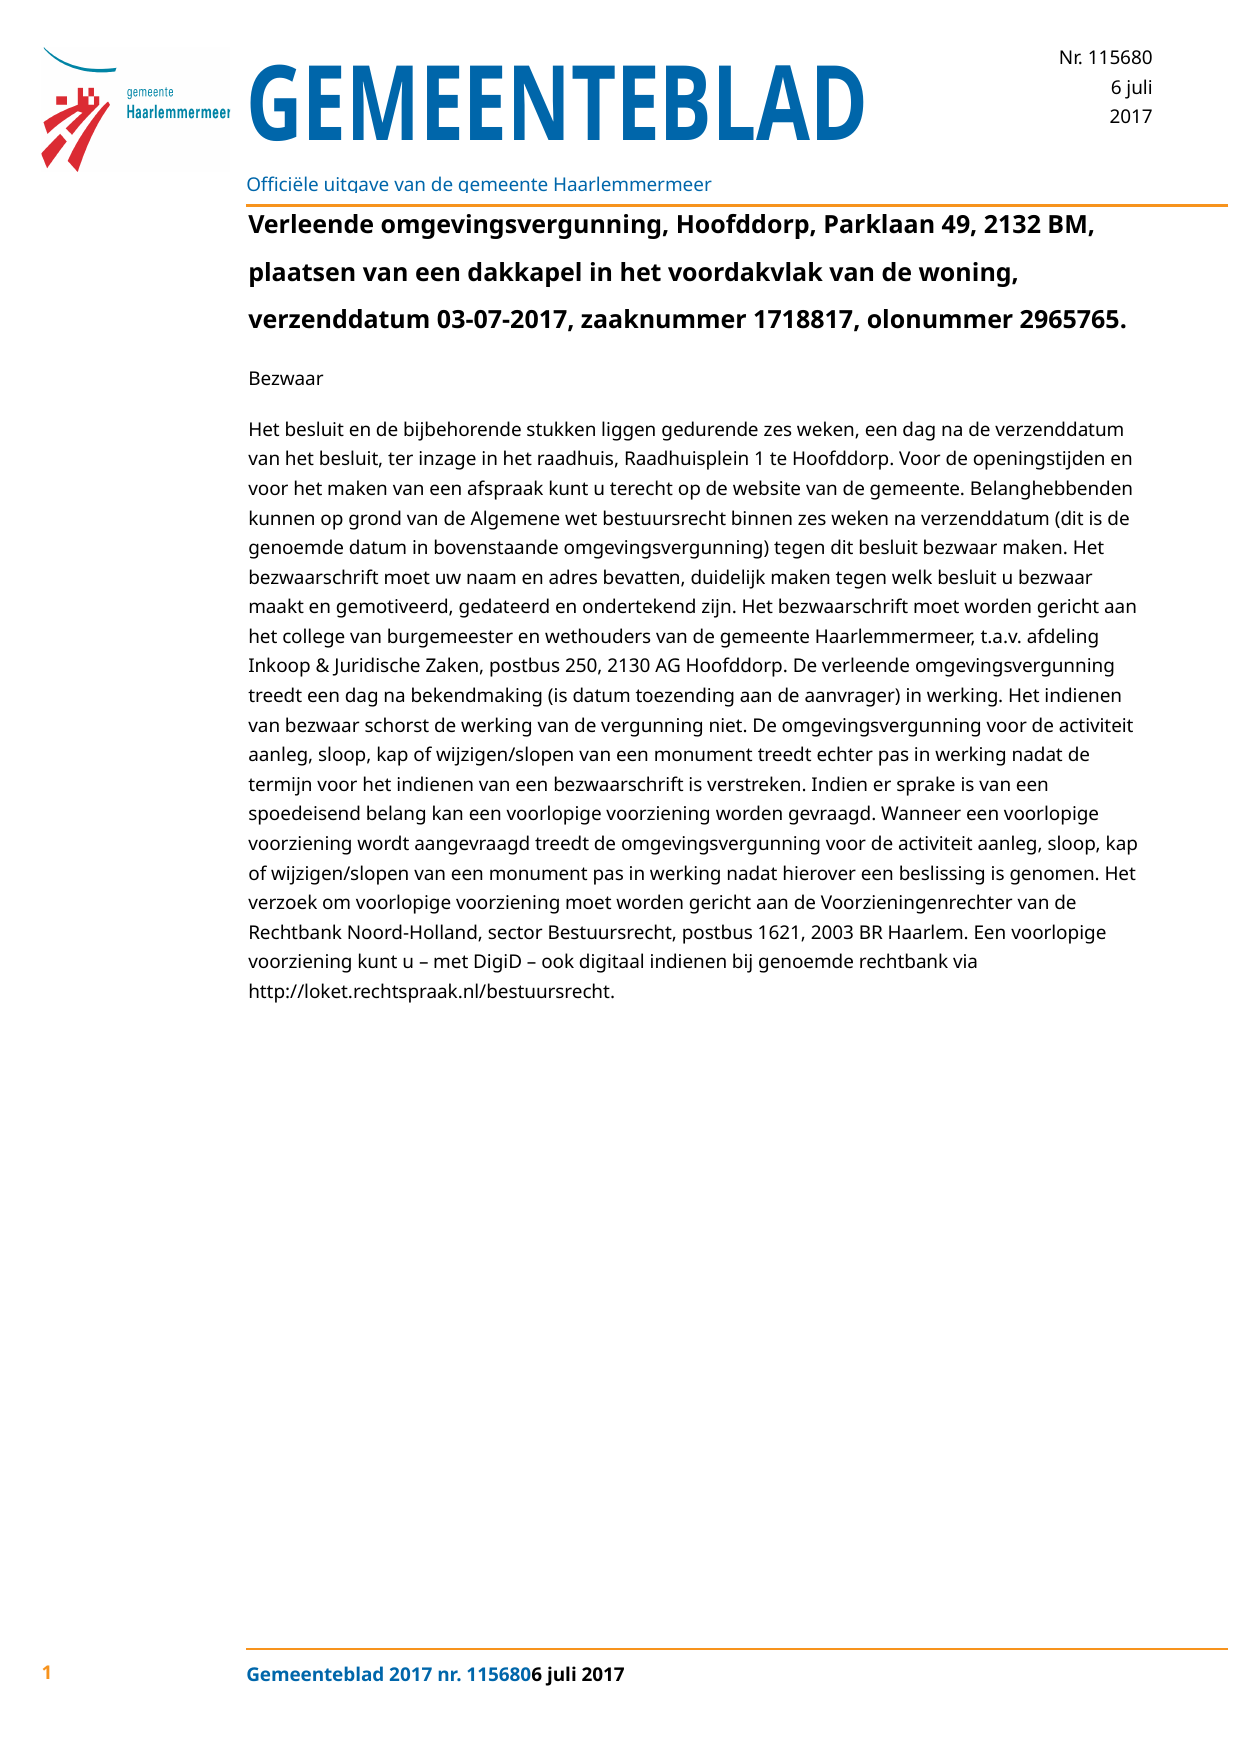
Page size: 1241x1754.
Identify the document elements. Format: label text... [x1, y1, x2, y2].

text Het besluit en de bijbehorende stukken liggen gedurende zes weken, een dag na de verzenddatum van het besluit, ter inzage in het raadhuis, Raadhuisplein 1 te Hoofddorp. Voor de openingstijden en voor het maken van een afspraak kunt u terecht op de website van de gemeente. Belanghebbenden kunnen op grond van de Algemene wet bestuursrecht binnen zes weken na verzenddatum (dit is de genoemde datum in bovenstaande omgevingsvergunning) tegen dit besluit bezwaar maken. Het bezwaarschrift moet uw naam en adres bevatten, duidelijk maken tegen welk besluit u bezwaar maakt en gemotiveerd, gedateerd en ondertekend zijn. Het bezwaarschrift moet worden gericht aan het college van burgemeester en wethouders van de gemeente Haarlemmermeer, t.a.v. afdeling Inkoop & Juridische Zaken, postbus 250, 2130 AG Hoofddorp. De verleende omgevingsvergunning treedt een dag na bekendmaking (is datum toezending aan de aanvrager) in werking. Het indienen van bezwaar schorst de werking van de vergunning niet. De omgevingsvergunning voor de activiteit aanleg, sloop, kap of wijzigen/slopen van een monument treedt echter pas in werking nadat de termijn voor het indienen van een bezwaarschrift is verstreken. Indien er sprake is van een spoedeisend belang kan een voorlopige voorziening worden gevraagd. Wanneer een voorlopige voorziening wordt aangevraagd treedt de omgevingsvergunning voor de activiteit aanleg, sloop, kap of wijzigen/slopen van een monument pas in werking nadat hierover een beslissing is genomen. Het verzoek om voorlopige voorziening moet worden gericht aan de Voorzieningenrechter van de Rechtbank Noord-Holland, sector Bestuursrecht, postbus 1621, 2003 BR Haarlem. Een voorlopige voorziening kunt u – met DigiD – ook digitaal indienen bij genoemde rechtbank via http://loket.rechtspraak.nl/bestuursrecht. [248, 416, 1152, 1004]
picture [41, 47, 231, 172]
text Bezwaar [248, 366, 1152, 391]
text Verleende omgevingsvergunning, Hoofddorp, Parklaan 49, 2132 BM, plaatsen van een dakkapel in het voordakvlak van de woning, verzenddatum 03-07-2017, zaaknummer 1718817, olonummer 2965765. [248, 207, 1152, 336]
